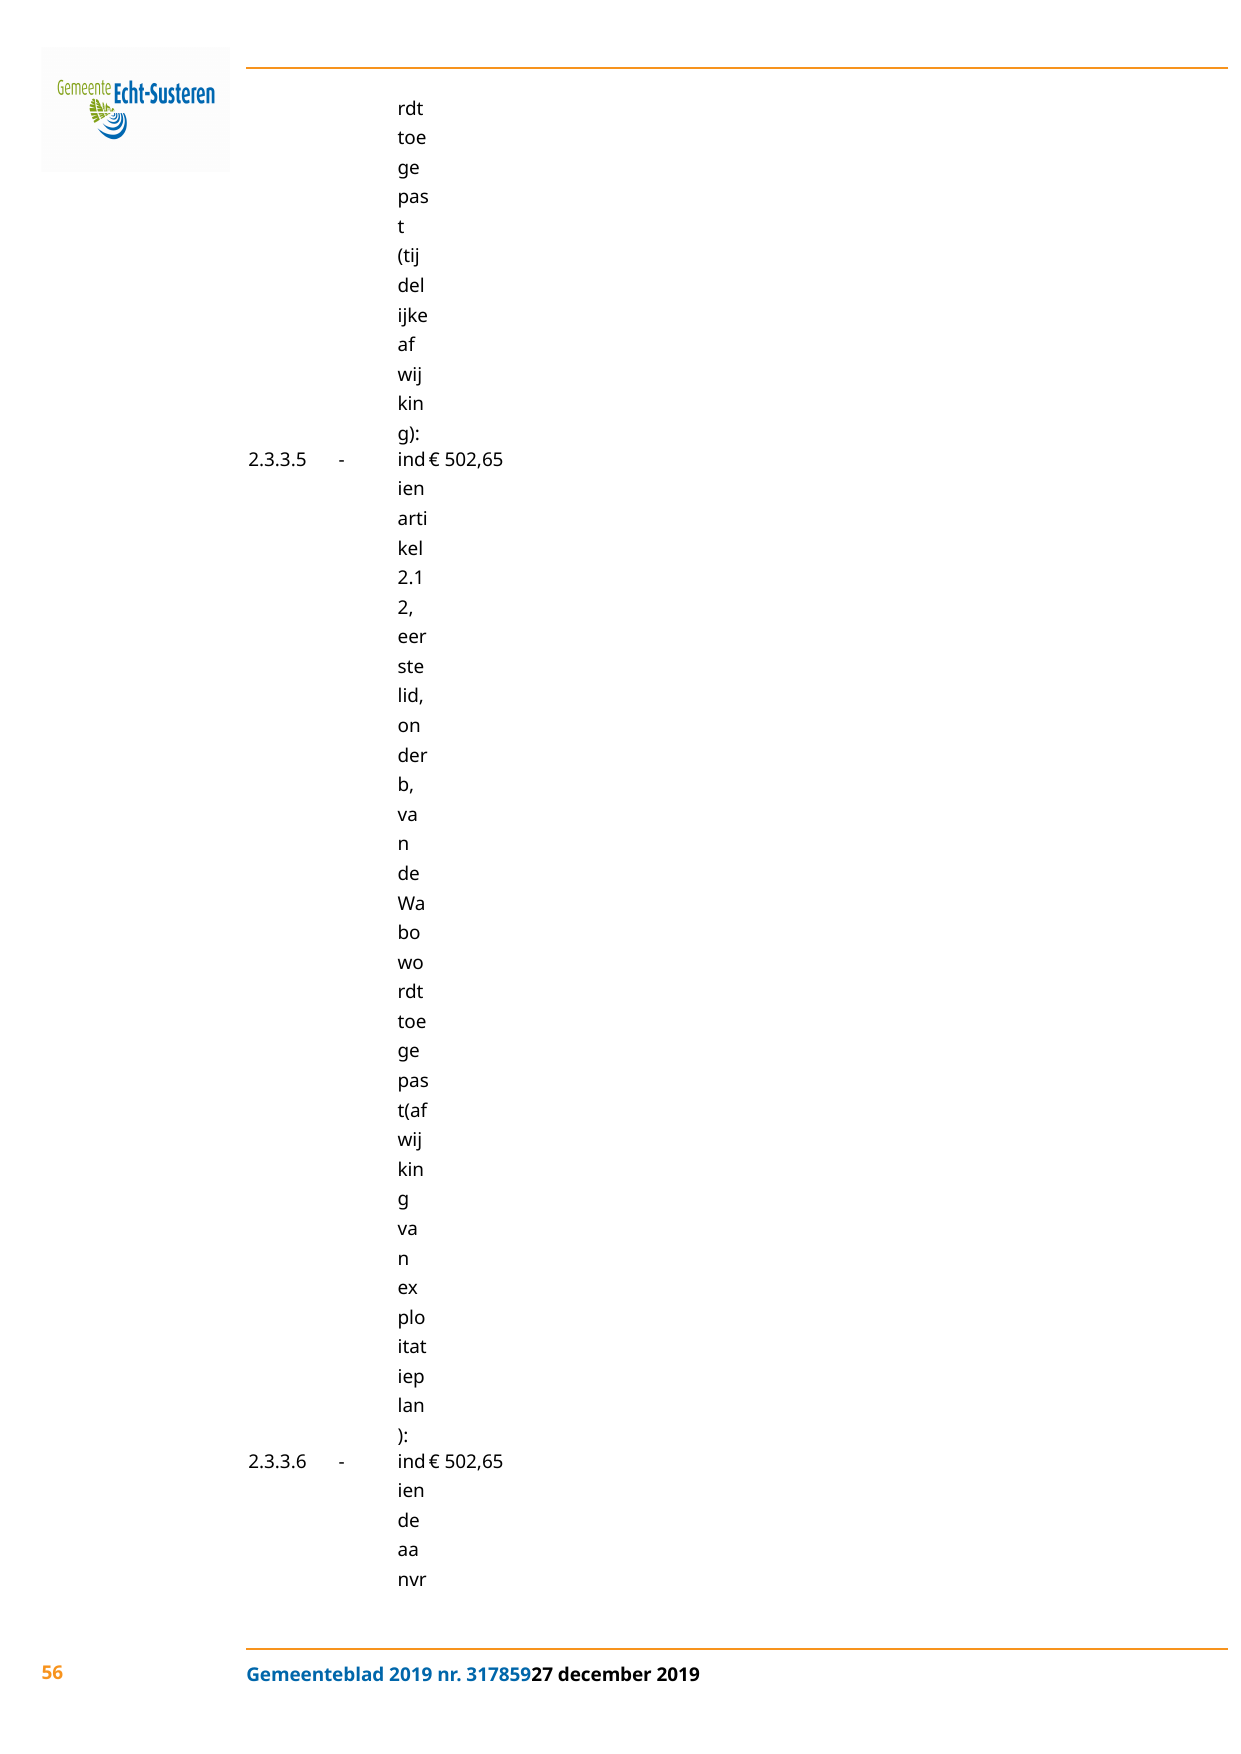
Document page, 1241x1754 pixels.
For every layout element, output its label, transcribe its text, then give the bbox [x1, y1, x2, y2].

table_cell € 502,65 [429, 1448, 519, 1592]
table_cell € 502,65 [429, 446, 519, 1448]
table_cell [248, 95, 338, 446]
picture [41, 47, 231, 172]
table_cell rdt toegepast (tijdelijke afwijking): [338, 95, 429, 446]
table_cell 2.3.3.6 [248, 1448, 338, 1592]
table_cell [429, 95, 519, 446]
table_cell [519, 95, 700, 446]
table_cell [519, 446, 700, 1448]
table_cell indien artikel 2.12, eerste lid, onder b, van de Wabo wordt toegepast(afwijking van exploitatieplan): [338, 446, 429, 1448]
table_cell 2.3.3.5 [248, 446, 338, 1448]
table_cell indien de aanvr [338, 1448, 429, 1592]
table_cell [519, 1448, 700, 1592]
